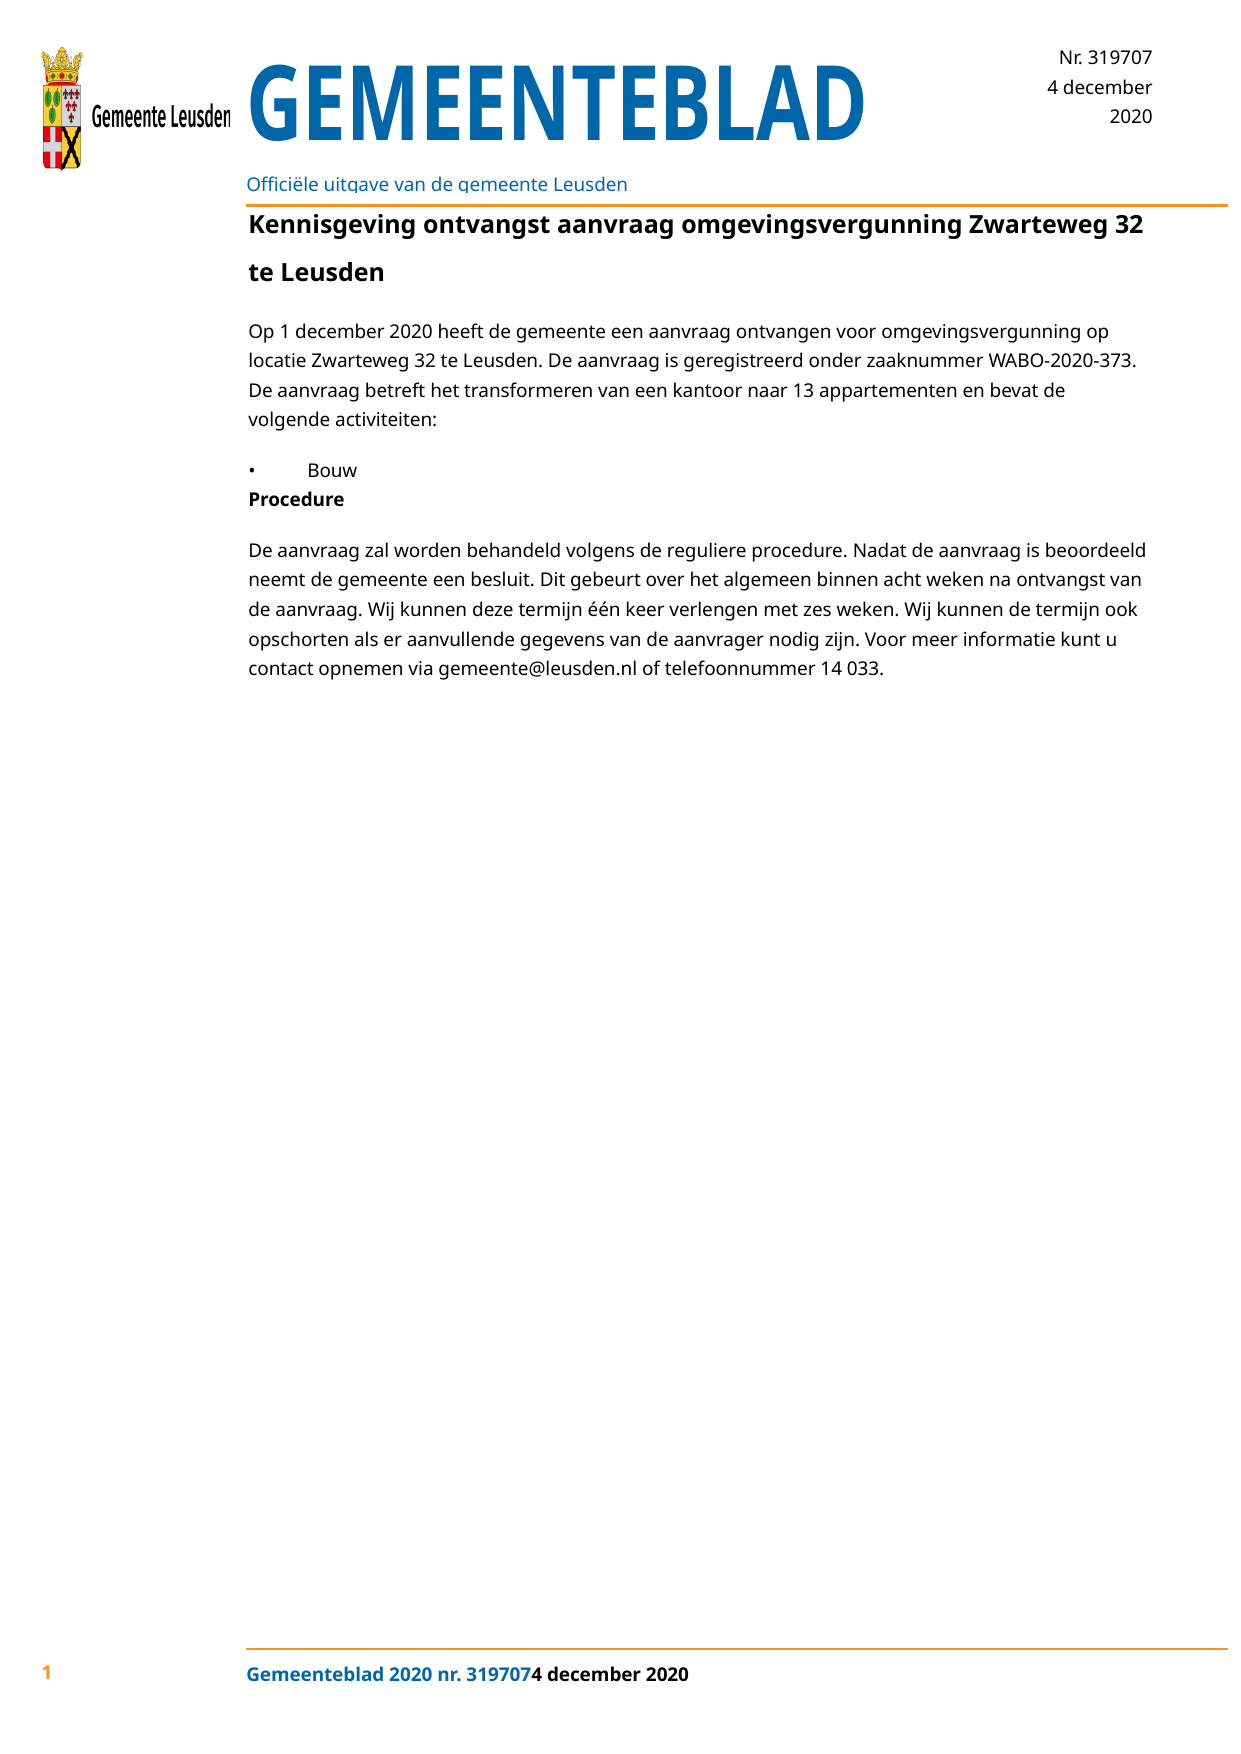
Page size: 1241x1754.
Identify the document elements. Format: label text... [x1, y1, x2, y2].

text Kennisgeving ontvangst aanvraag omgevingsvergunning Zwarteweg 32 te Leusden [248, 207, 1152, 288]
text De aanvraag zal worden behandeld volgens de reguliere procedure. Nadat de aanvraag is beoordeeld neemt de gemeente een besluit. Dit gebeurt over het algemeen binnen acht weken na ontvangst van de aanvraag. Wij kunnen deze termijn één keer verlengen met zes weken. Wij kunnen de termijn ook opschorten als er aanvullende gegevens van de aanvrager nodig zijn. Voor meer informatie kunt u contact opnemen via gemeente@leusden.nl of telefoonnummer 14 033. [248, 537, 1152, 681]
text Procedure [248, 487, 1152, 512]
picture [41, 47, 231, 172]
list Bouw [248, 457, 1152, 483]
text Op 1 december 2020 heeft de gemeente een aanvraag ontvangen voor omgevingsvergunning op locatie Zwarteweg 32 te Leusden. De aanvraag is geregistreerd onder zaaknummer WABO-2020-373. De aanvraag betreft het transformeren van een kantoor naar 13 appartementen en bevat de volgende activiteiten: [248, 318, 1152, 432]
